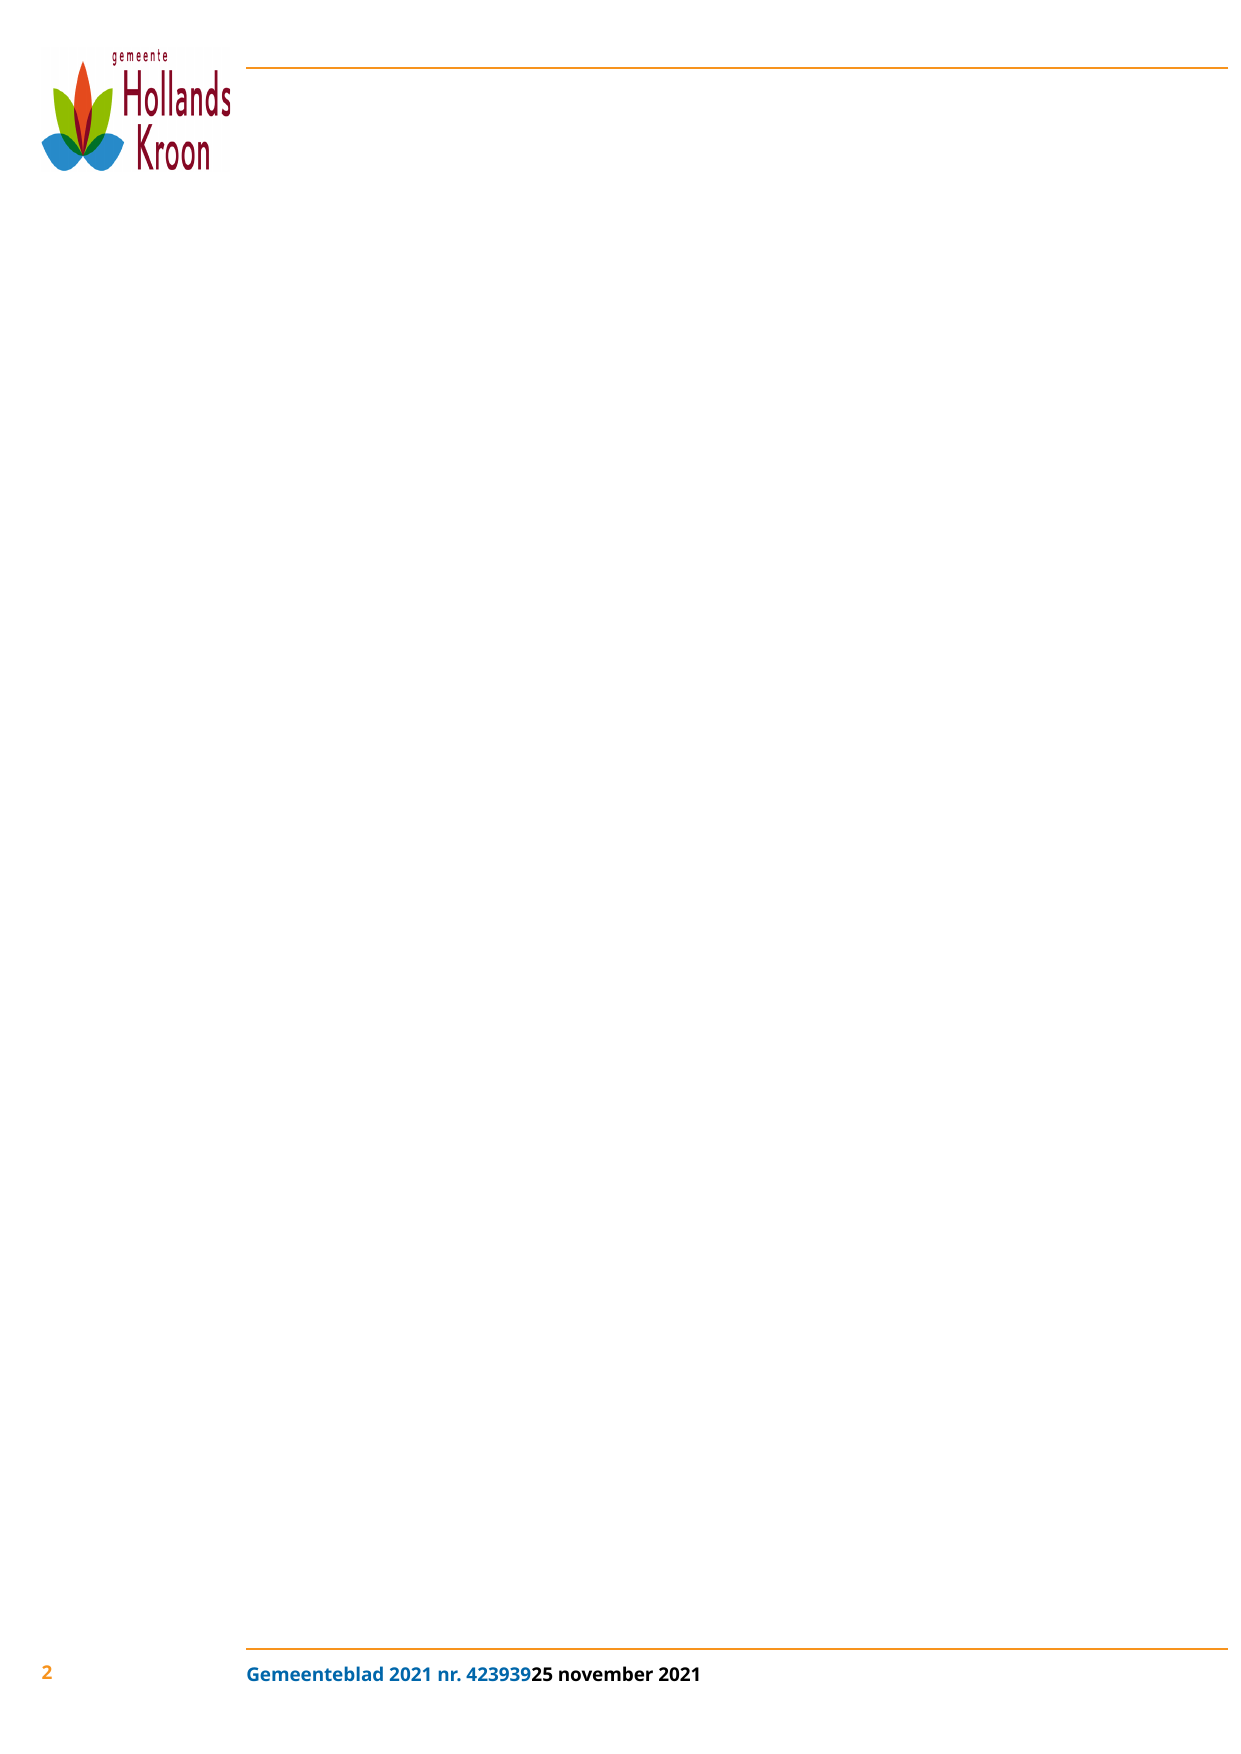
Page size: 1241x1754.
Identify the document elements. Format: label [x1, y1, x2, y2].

picture [41, 47, 231, 172]
